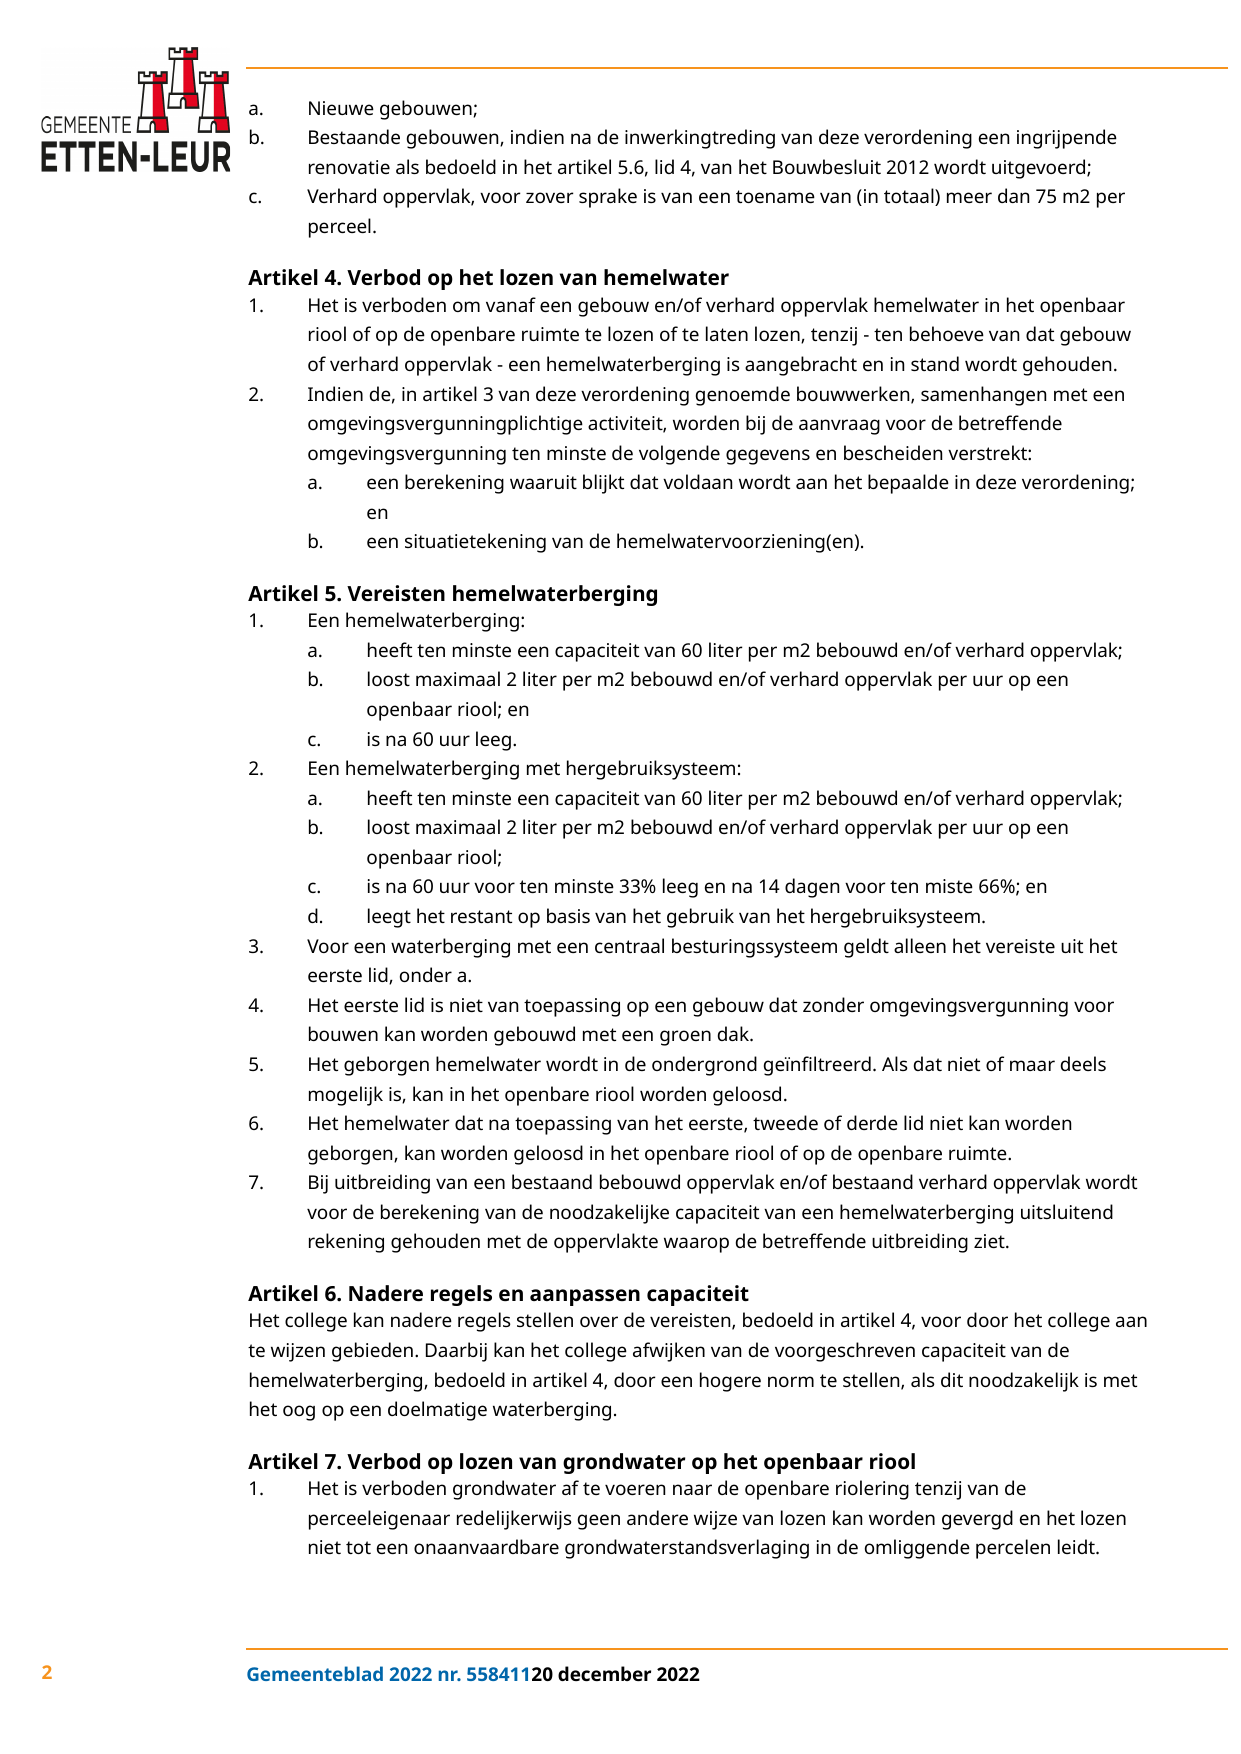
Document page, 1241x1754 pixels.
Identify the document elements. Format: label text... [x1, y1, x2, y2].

list Het eerste lid is niet van toepassing op een gebouw dat zonder omgevingsvergunning voor bouwen kan worden gebouwd met een groen dak. [248, 992, 1152, 1047]
list Het is verboden grondwater af te voeren naar de openbare riolering tenzij van de perceeleigenaar redelijkerwijs geen andere wijze van lozen kan worden gevergd en het lozen niet tot een onaanvaardbare grondwaterstandsverlaging in de omliggende percelen leidt. [248, 1475, 1152, 1560]
list loost maximaal 2 liter per m2 bebouwd en/of verhard oppervlak per uur op een openbaar riool; [307, 814, 1152, 870]
list is na 60 uur leeg. [307, 726, 1152, 752]
list Voor een waterberging met een centraal besturingssysteem geldt alleen het vereiste uit het eerste lid, onder a. [248, 933, 1152, 988]
list Bij uitbreiding van een bestaand bebouwd oppervlak en/of bestaand verhard oppervlak wordt voor de berekening van de noodzakelijke capaciteit van een hemelwaterberging uitsluitend rekening gehouden met de oppervlakte waarop de betreffende uitbreiding ziet. [248, 1169, 1152, 1254]
list is na 60 uur voor ten minste 33% leeg en na 14 dagen voor ten miste 66%; en [307, 874, 1152, 899]
list Bestaande gebouwen, indien na de inwerkingtreding van deze verordening een ingrijpende renovatie als bedoeld in het artikel 5.6, lid 4, van het Bouwbesluit 2012 wordt uitgevoerd; [248, 124, 1152, 180]
text Artikel 6. Nadere regels en aanpassen capaciteit [248, 1279, 1152, 1308]
list Indien de, in artikel 3 van deze verordening genoemde bouwwerken, samenhangen met een omgevingsvergunningplichtige activiteit, worden bij de aanvraag voor de betreffende omgevingsvergunning ten minste de volgende gegevens en bescheiden verstrekt: [248, 381, 1152, 466]
list Het geborgen hemelwater wordt in de ondergrond geïnfiltreerd. Als dat niet of maar deels mogelijk is, kan in het openbare riool worden geloosd. [248, 1051, 1152, 1107]
list een situatietekening van de hemelwatervoorziening(en). [307, 529, 1152, 554]
list Verhard oppervlak, voor zover sprake is van een toename van (in totaal) meer dan 75 m2 per perceel. [248, 183, 1152, 239]
list Het is verboden om vanaf een gebouw en/of verhard oppervlak hemelwater in het openbaar riool of op de openbare ruimte te lozen of te laten lozen, tenzij - ten behoeve van dat gebouw of verhard oppervlak - een hemelwaterberging is aangebracht en in stand wordt gehouden. [248, 292, 1152, 377]
list leegt het restant op basis van het gebruik van het hergebruiksysteem. [307, 903, 1152, 929]
list een berekening waaruit blijkt dat voldaan wordt aan het bepaalde in deze verordening; en [307, 469, 1152, 525]
list Nieuwe gebouwen; [248, 95, 1152, 121]
text Artikel 7. Verbod op lozen van grondwater op het openbaar riool [248, 1447, 1152, 1475]
list Een hemelwaterberging met hergebruiksysteem: [248, 755, 1152, 781]
picture [41, 47, 231, 172]
list loost maximaal 2 liter per m2 bebouwd en/of verhard oppervlak per uur op een openbaar riool; en [307, 667, 1152, 722]
text Artikel 4. Verbod op het lozen van hemelwater [248, 263, 1152, 292]
list heeft ten minste een capaciteit van 60 liter per m2 bebouwd en/of verhard oppervlak; [307, 785, 1152, 811]
text Artikel 5. Vereisten hemelwaterberging [248, 579, 1152, 607]
list Het hemelwater dat na toepassing van het eerste, tweede of derde lid niet kan worden geborgen, kan worden geloosd in het openbare riool of op de openbare ruimte. [248, 1110, 1152, 1166]
list heeft ten minste een capaciteit van 60 liter per m2 bebouwd en/of verhard oppervlak; [307, 637, 1152, 663]
text Het college kan nadere regels stellen over de vereisten, bedoeld in artikel 4, voor door het college aan te wijzen gebieden. Daarbij kan het college afwijken van de voorgeschreven capaciteit van de hemelwaterberging, bedoeld in artikel 4, door een hogere norm te stellen, als dit noodzakelijk is met het oog op een doelmatige waterberging. [248, 1308, 1152, 1422]
list Een hemelwaterberging: [248, 607, 1152, 633]
